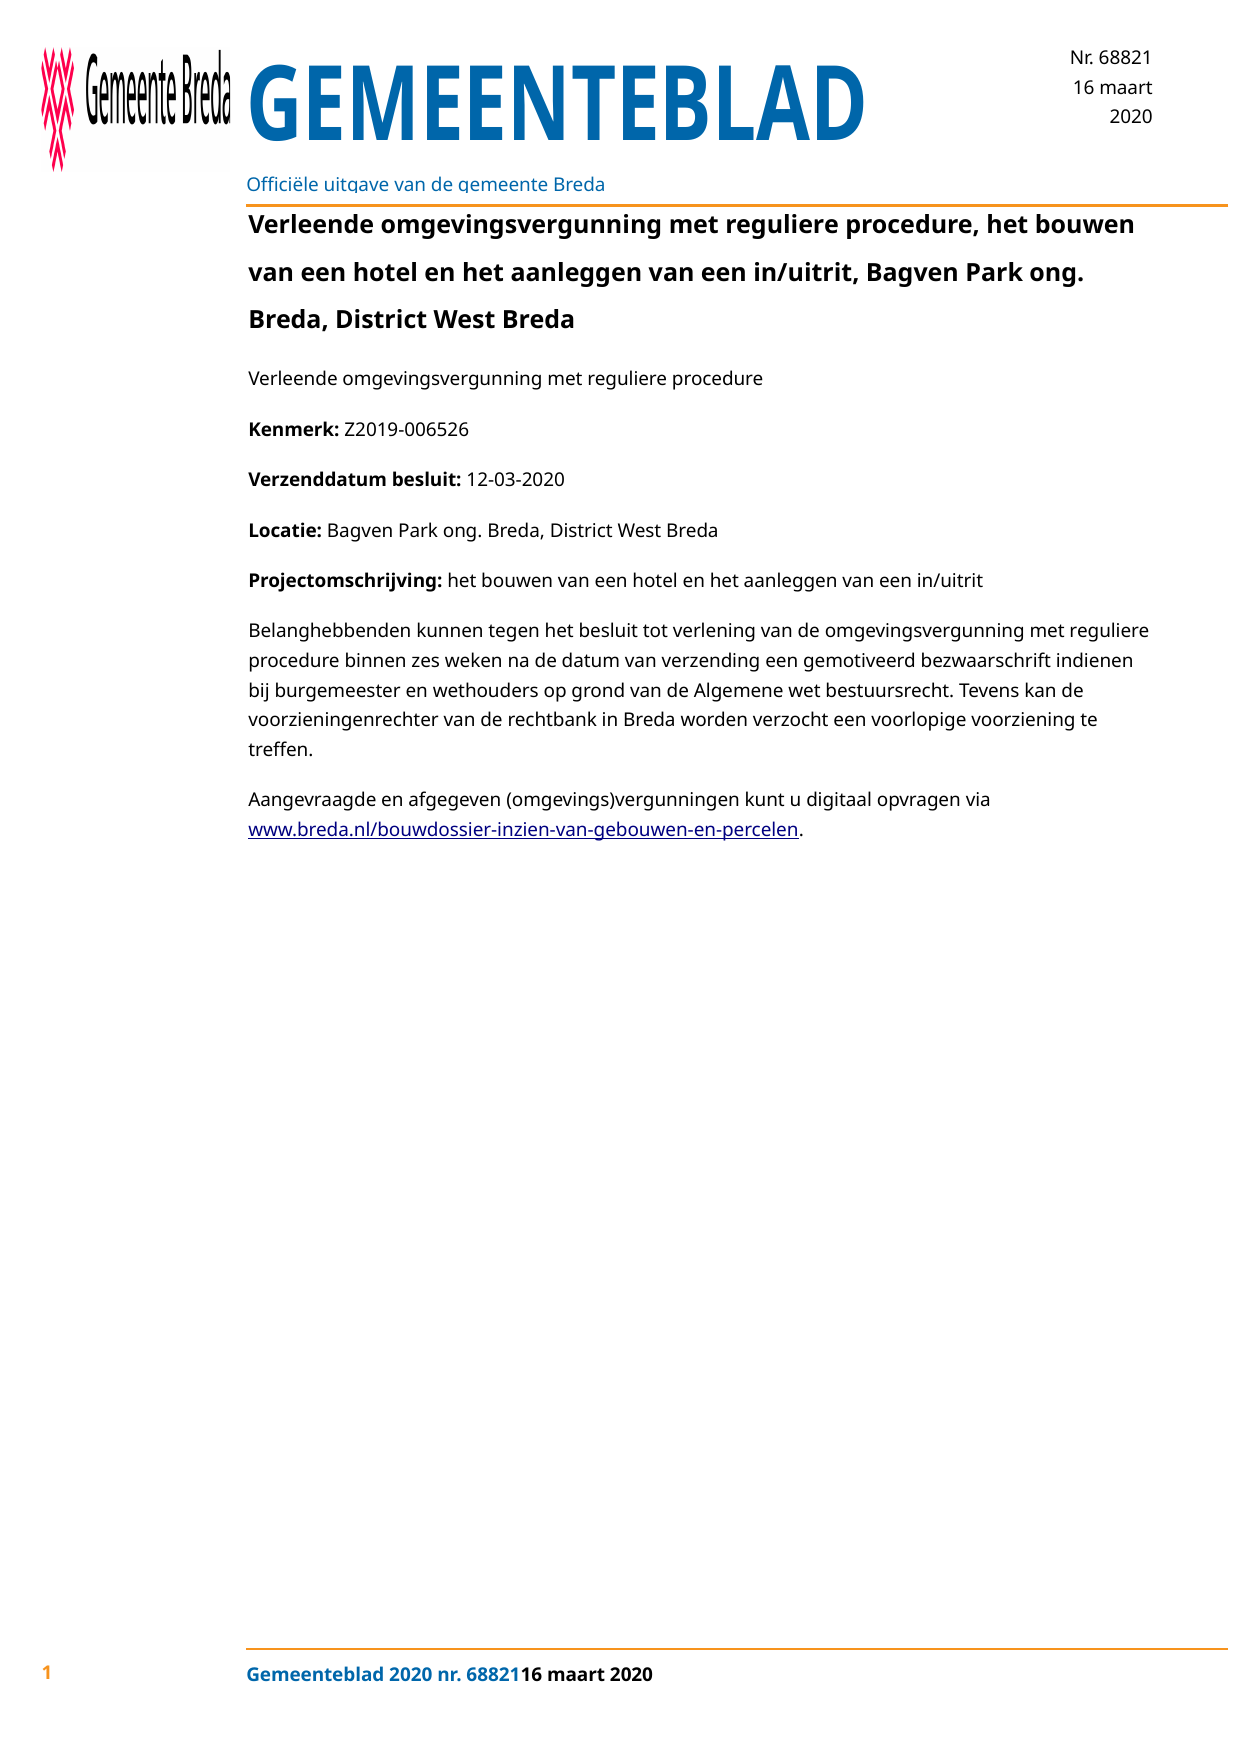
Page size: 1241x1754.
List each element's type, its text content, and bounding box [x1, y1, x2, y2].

text Belanghebbenden kunnen tegen het besluit tot verlening van de omgevingsvergunning met reguliere procedure binnen zes weken na de datum van verzending een gemotiveerd bezwaarschrift indienen bij burgemeester en wethouders op grond van de Algemene wet bestuursrecht. Tevens kan de voorzieningenrechter van de rechtbank in Breda worden verzocht een voorlopige voorziening te treffen. [248, 618, 1152, 762]
text Verleende omgevingsvergunning met reguliere procedure, het bouwen van een hotel en het aanleggen van een in/uitrit, Bagven Park ong. Breda, District West Breda [248, 207, 1152, 336]
text Verleende omgevingsvergunning met reguliere procedure [248, 366, 1152, 391]
text Projectomschrijving: het bouwen van een hotel en het aanleggen van een in/uitrit [248, 567, 1152, 593]
text Verzenddatum besluit: 12-03-2020 [248, 466, 1152, 492]
text Locatie: Bagven Park ong. Breda, District West Breda [248, 517, 1152, 542]
text Kenmerk: Z2019-006526 [248, 416, 1152, 442]
picture [41, 47, 231, 172]
text Aangevraagde en afgegeven (omgevings)vergunningen kunt u digitaal opvragen via www.breda.nl/bouwdossier-inzien-van-gebouwen-en-percelen. [248, 786, 1152, 842]
